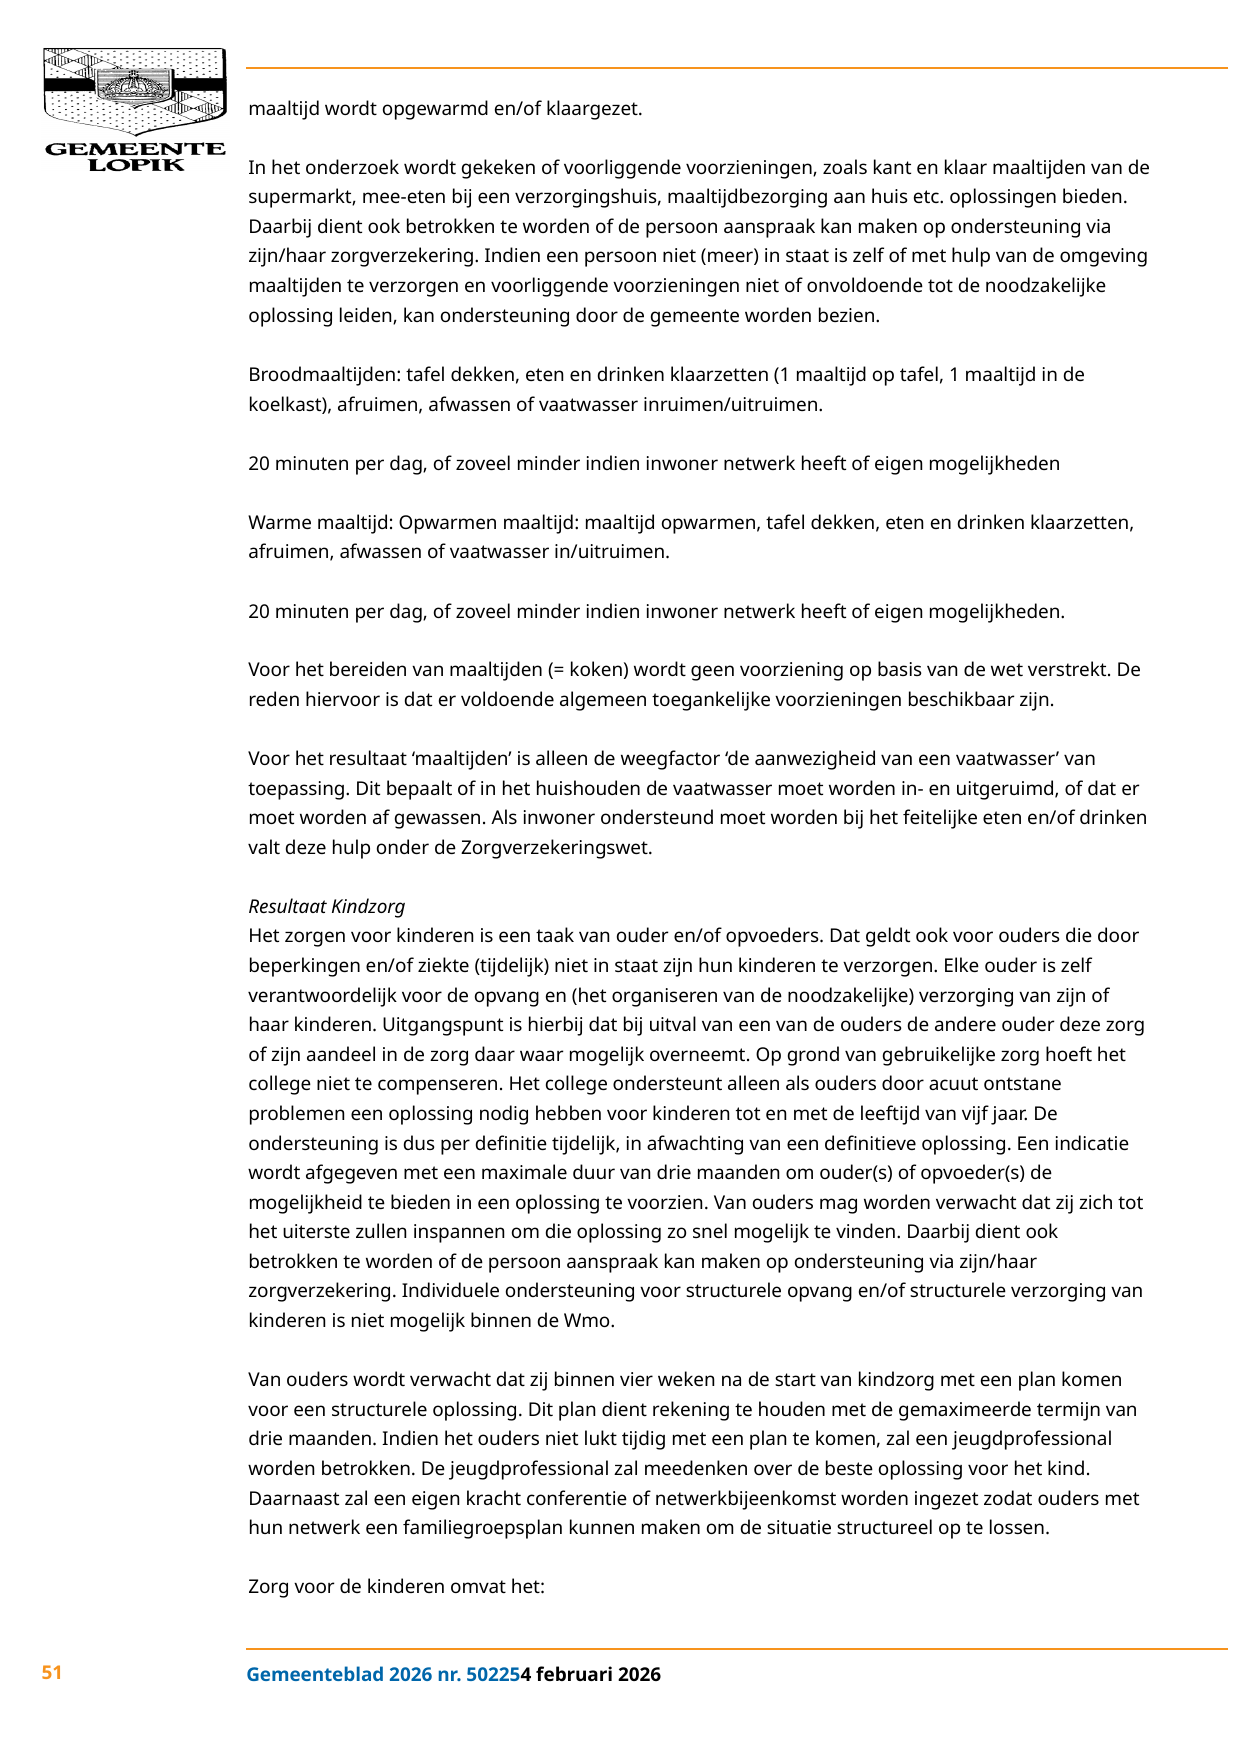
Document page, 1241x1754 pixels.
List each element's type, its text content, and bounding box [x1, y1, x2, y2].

text Voor het bereiden van maaltijden (= koken) wordt geen voorziening op basis van de wet verstrekt. De reden hiervoor is dat er voldoende algemeen toegankelijke voorzieningen beschikbaar zijn. [248, 656, 1152, 712]
text Zorg voor de kinderen omvat het: [248, 1573, 1152, 1599]
table_header Broodmaaltijden: tafel dekken, eten en drinken klaarzetten (1 maaltijd op tafel, 1 maaltijd in de koelkast), afruimen, afwassen of vaatwasser inruimen/uitruimen. 20 minuten per dag, of zoveel minder indien inwoner netwerk heeft of eigen mogelijkheden Warme maaltijd: Opwarmen maaltijd: maaltijd opwarmen, tafel dekken, eten en drinken klaarzetten, afruimen, afwassen of vaatwasser in/uitruimen. 20 minuten per dag, of zoveel minder indien inwoner netwerk heeft of eigen mogelijkheden. [248, 361, 1152, 623]
text Resultaat Kindzorg [248, 893, 1152, 919]
picture [41, 47, 231, 172]
text Van ouders wordt verwacht dat zij binnen vier weken na de start van kindzorg met een plan komen voor een structurele oplossing. Dit plan dient rekening te houden met de gemaximeerde termijn van drie maanden. Indien het ouders niet lukt tijdig met een plan te komen, zal een jeugdprofessional worden betrokken. De jeugdprofessional zal meedenken over de beste oplossing voor het kind. Daarnaast zal een eigen kracht conferentie of netwerkbijeenkomst worden ingezet zodat ouders met hun netwerk een familiegroepsplan kunnen maken om de situatie structureel op te lossen. [248, 1366, 1152, 1540]
text maaltijd wordt opgewarmd en/of klaargezet. [248, 95, 1152, 121]
text In het onderzoek wordt gekeken of voorliggende voorzieningen, zoals kant en klaar maaltijden van de supermarkt, mee-eten bij een verzorgingshuis, maaltijdbezorging aan huis etc. oplossingen bieden. Daarbij dient ook betrokken te worden of de persoon aanspraak kan maken op ondersteuning via zijn/haar zorgverzekering. Indien een persoon niet (meer) in staat is zelf of met hulp van de omgeving maaltijden te verzorgen en voorliggende voorzieningen niet of onvoldoende tot de noodzakelijke oplossing leiden, kan ondersteuning door de gemeente worden bezien. [248, 154, 1152, 328]
text Voor het resultaat ‘maaltijden’ is alleen de weegfactor ‘de aanwezigheid van een vaatwasser’ van toepassing. Dit bepaalt of in het huishouden de vaatwasser moet worden in- en uitgeruimd, of dat er moet worden af gewassen. Als inwoner ondersteund moet worden bij het feitelijke eten en/of drinken valt deze hulp onder de Zorgverzekeringswet. [248, 745, 1152, 859]
text Het zorgen voor kinderen is een taak van ouder en/of opvoeders. Dat geldt ook voor ouders die door beperkingen en/of ziekte (tijdelijk) niet in staat zijn hun kinderen te verzorgen. Elke ouder is zelf verantwoordelijk voor de opvang en (het organiseren van de noodzakelijke) verzorging van zijn of haar kinderen. Uitgangspunt is hierbij dat bij uitval van een van de ouders de andere ouder deze zorg of zijn aandeel in de zorg daar waar mogelijk overneemt. Op grond van gebruikelijke zorg hoeft het college niet te compenseren. Het college ondersteunt alleen als ouders door acuut ontstane problemen een oplossing nodig hebben voor kinderen tot en met de leeftijd van vijf jaar. De ondersteuning is dus per definitie tijdelijk, in afwachting van een definitieve oplossing. Een indicatie wordt afgegeven met een maximale duur van drie maanden om ouder(s) of opvoeder(s) de mogelijkheid te bieden in een oplossing te voorzien. Van ouders mag worden verwacht dat zij zich tot het uiterste zullen inspannen om die oplossing zo snel mogelijk te vinden. Daarbij dient ook betrokken te worden of de persoon aanspraak kan maken op ondersteuning via zijn/haar zorgverzekering. Individuele ondersteuning voor structurele opvang en/of structurele verzorging van kinderen is niet mogelijk binnen de Wmo. [248, 923, 1152, 1333]
